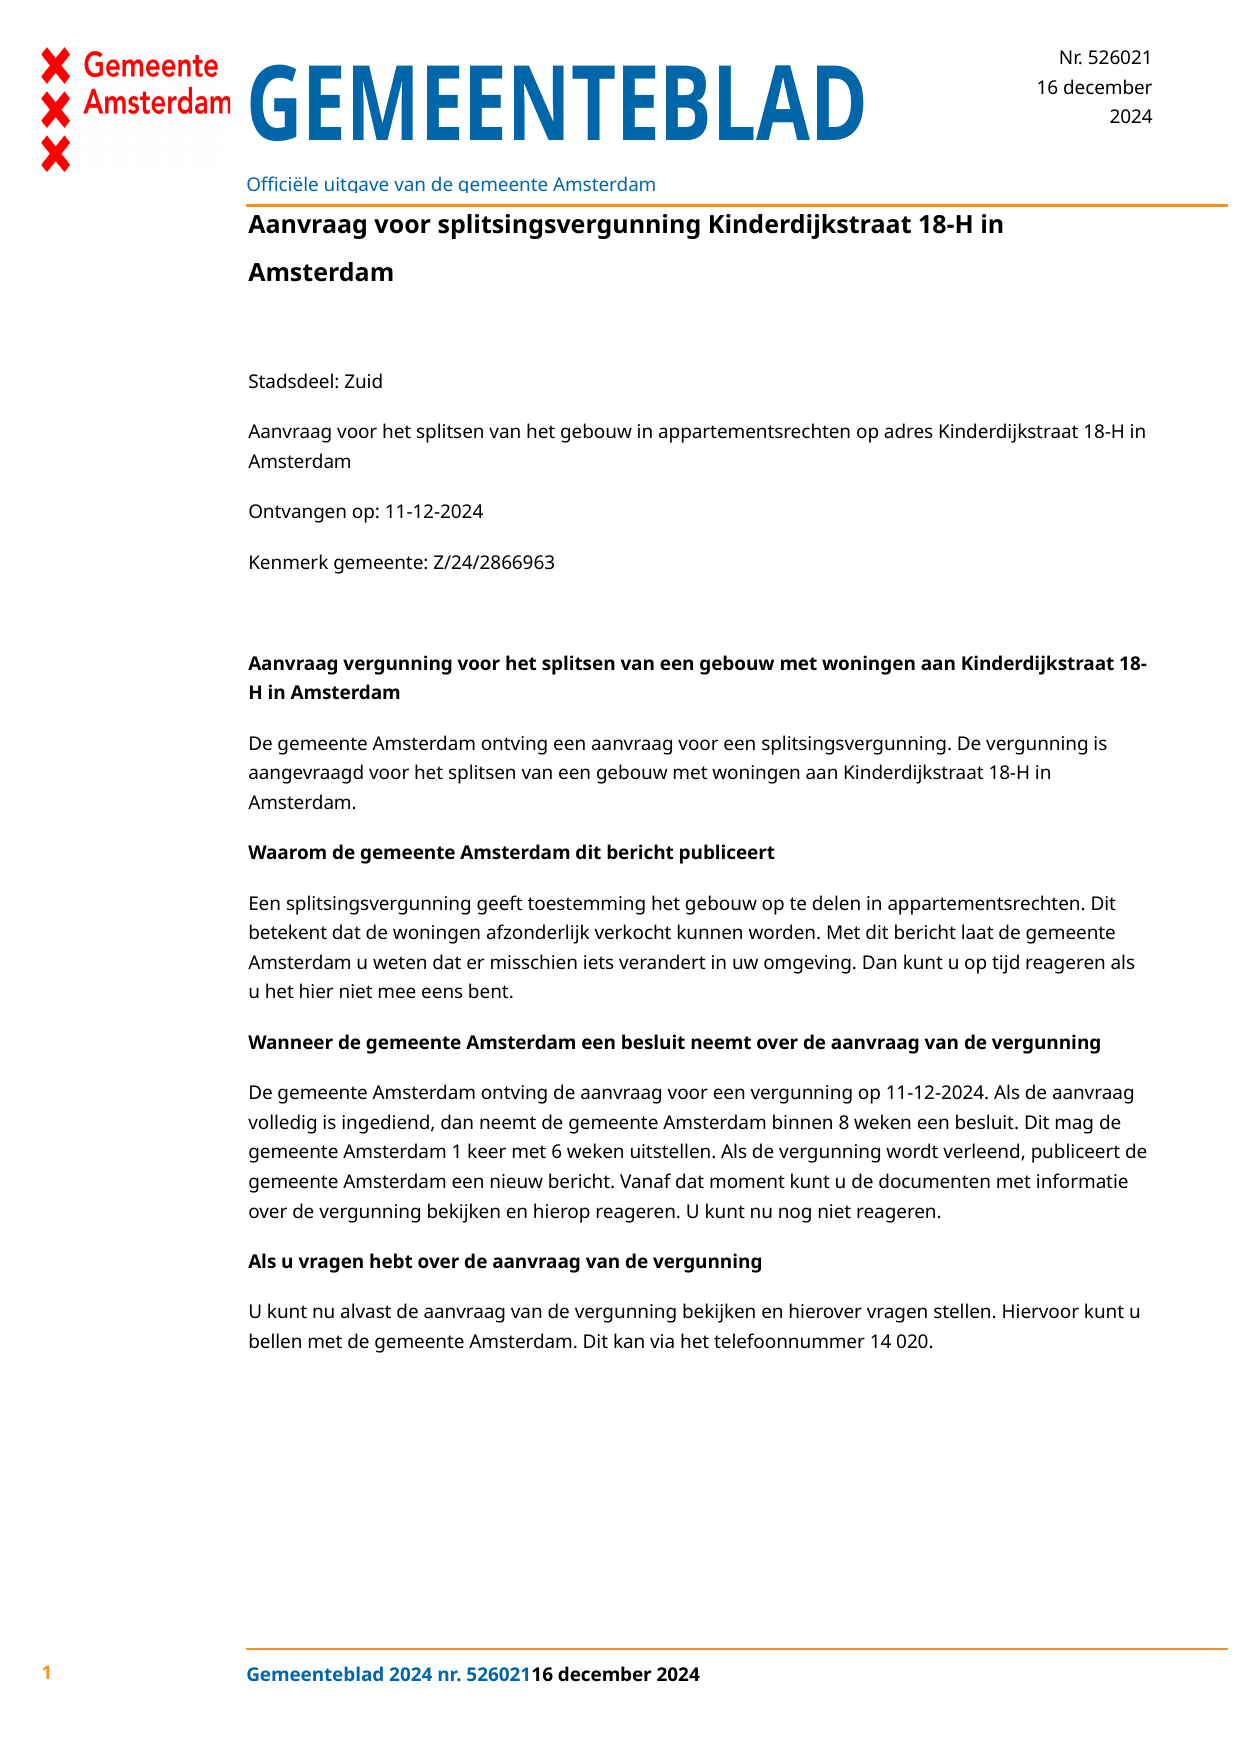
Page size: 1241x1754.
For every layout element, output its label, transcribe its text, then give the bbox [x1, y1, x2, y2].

text De gemeente Amsterdam ontving de aanvraag voor een vergunning op 11-12-2024. Als de aanvraag volledig is ingediend, dan neemt de gemeente Amsterdam binnen 8 weken een besluit. Dit mag de gemeente Amsterdam 1 keer met 6 weken uitstellen. Als de vergunning wordt verleend, publiceert de gemeente Amsterdam een nieuw bericht. Vanaf dat moment kunt u de documenten met informatie over de vergunning bekijken en hierop reageren. U kunt nu nog niet reageren. [248, 1079, 1152, 1224]
text Aanvraag voor splitsingsvergunning Kinderdijkstraat 18-H in Amsterdam [248, 207, 1152, 288]
text Als u vragen hebt over de aanvraag van de vergunning [248, 1248, 1152, 1274]
text Aanvraag voor het splitsen van het gebouw in appartementsrechten op adres Kinderdijkstraat 18-H in Amsterdam [248, 419, 1152, 474]
picture [41, 47, 231, 172]
text Aanvraag vergunning voor het splitsen van een gebouw met woningen aan Kinderdijkstraat 18-H in Amsterdam [248, 650, 1152, 705]
text Wanneer de gemeente Amsterdam een besluit neemt over de aanvraag van de vergunning [248, 1029, 1152, 1055]
text Stadsdeel: Zuid [248, 368, 1152, 394]
text Waarom de gemeente Amsterdam dit bericht publiceert [248, 839, 1152, 865]
text U kunt nu alvast de aanvraag van de vergunning bekijken en hierover vragen stellen. Hiervoor kunt u bellen met de gemeente Amsterdam. Dit kan via het telefoonnummer 14 020. [248, 1299, 1152, 1354]
text Kenmerk gemeente: Z/24/2866963 [248, 549, 1152, 575]
text Een splitsingsvergunning geeft toestemming het gebouw op te delen in appartementsrechten. Dit betekent dat de woningen afzonderlijk verkocht kunnen worden. Met dit bericht laat de gemeente Amsterdam u weten dat er misschien iets verandert in uw omgeving. Dan kunt u op tijd reageren als u het hier niet mee eens bent. [248, 890, 1152, 1004]
text De gemeente Amsterdam ontving een aanvraag voor een splitsingsvergunning. De vergunning is aangevraagd voor het splitsen van een gebouw met woningen aan Kinderdijkstraat 18-H in Amsterdam. [248, 730, 1152, 815]
text Ontvangen op: 11-12-2024 [248, 499, 1152, 524]
